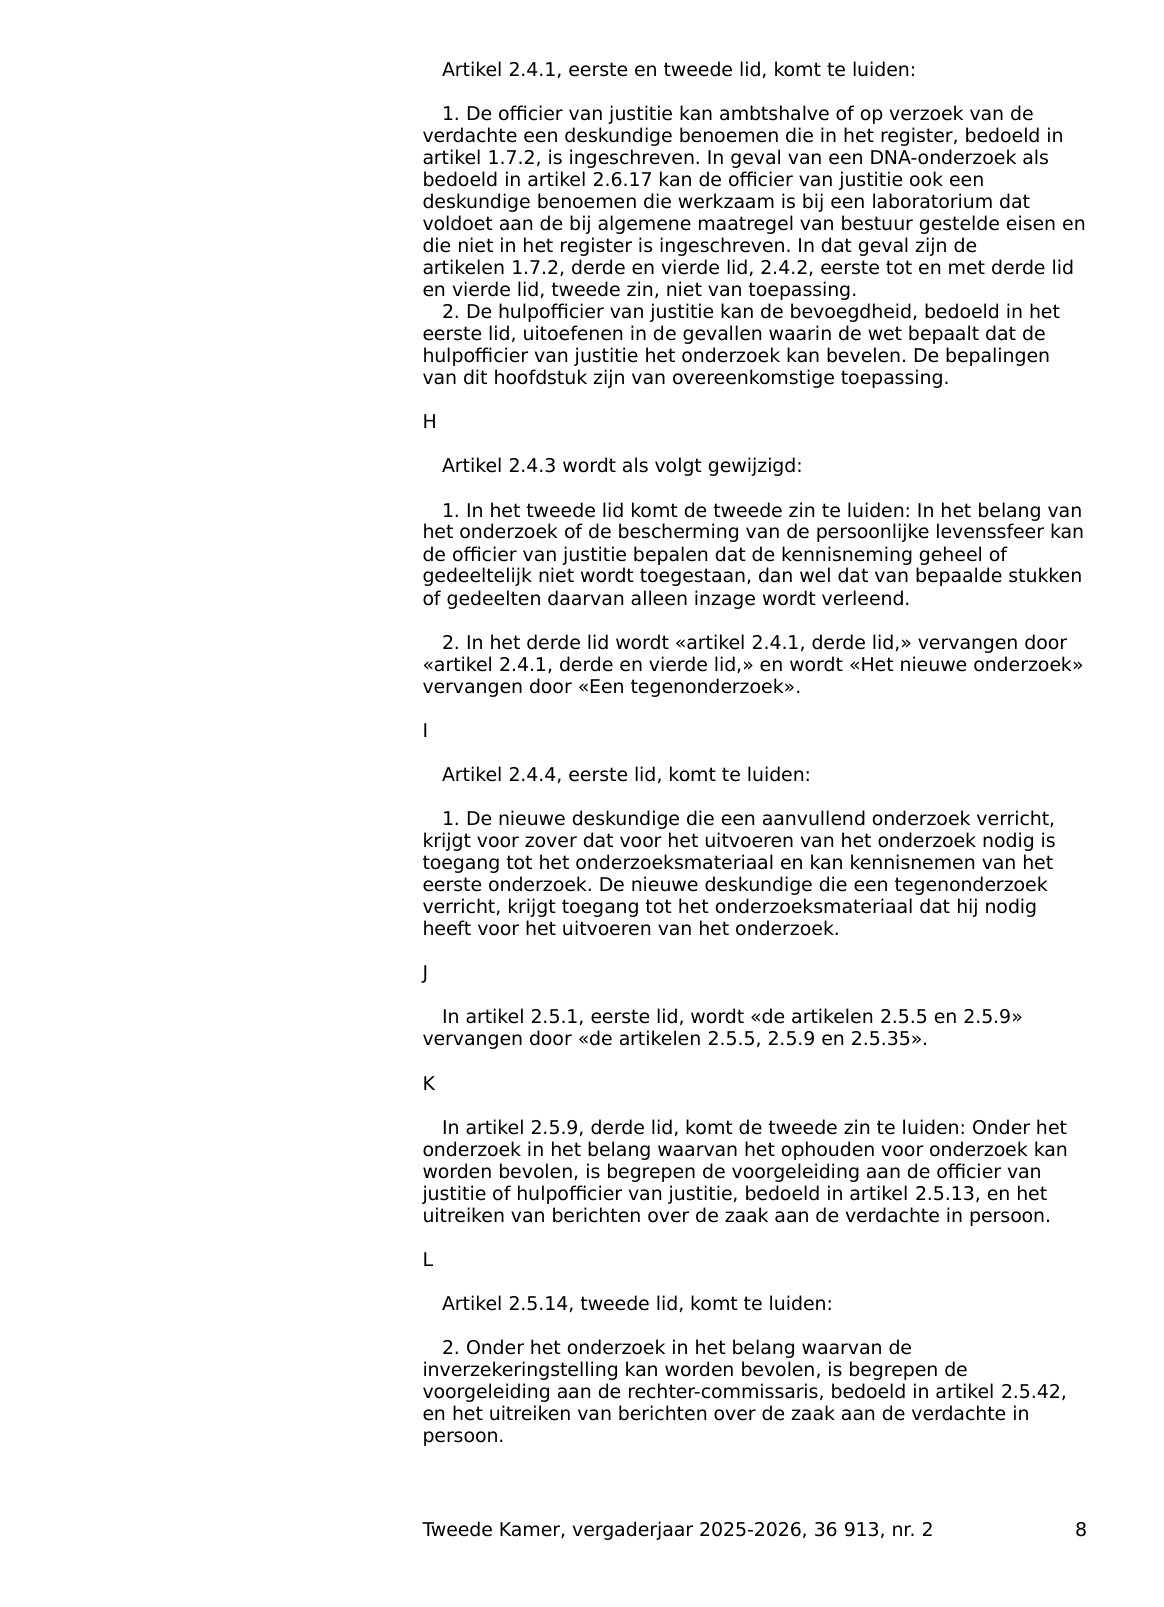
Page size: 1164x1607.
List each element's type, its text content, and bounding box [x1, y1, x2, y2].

text K [422, 1072, 1087, 1094]
text Artikel 2.4.3 wordt als volgt gewijzigd: [422, 455, 1087, 477]
text 1. De nieuwe deskundige die een aanvullend onderzoek verricht, krijgt voor zover dat voor het uitvoeren van het onderzoek nodig is toegang tot het onderzoeksmateriaal en kan kennisnemen van het eerste onderzoek. De nieuwe deskundige die een tegenonderzoek verricht, krijgt toegang tot het onderzoeksmateriaal dat hij nodig heeft voor het uitvoeren van het onderzoek. [422, 808, 1087, 940]
text 2. Onder het onderzoek in het belang waarvan de inverzekeringstelling kan worden bevolen, is begrepen de voorgeleiding aan de rechter-commissaris, bedoeld in artikel 2.5.42, en het uitreiken van berichten over de zaak aan de verdachte in persoon. [422, 1337, 1087, 1447]
text 1. In het tweede lid komt de tweede zin te luiden: In het belang van het onderzoek of de bescherming van de persoonlijke levenssfeer kan de officier van justitie bepalen dat de kennisneming geheel of gedeeltelijk niet wordt toegestaan, dan wel dat van bepaalde stukken of gedeelten daarvan alleen inzage wordt verleend. [422, 499, 1087, 609]
text In artikel 2.5.9, derde lid, komt de tweede zin te luiden: Onder het onderzoek in het belang waarvan het ophouden voor onderzoek kan worden bevolen, is begrepen de voorgeleiding aan de officier van justitie of hulpofficier van justitie, bedoeld in artikel 2.5.13, en het uitreiken van berichten over de zaak aan de verdachte in persoon. [422, 1117, 1087, 1226]
text Artikel 2.4.1, eerste en tweede lid, komt te luiden: [422, 59, 1087, 81]
text L [422, 1249, 1087, 1271]
text Artikel 2.4.4, eerste lid, komt te luiden: [422, 764, 1087, 786]
text Artikel 2.5.14, tweede lid, komt te luiden: [422, 1293, 1087, 1315]
text 2. In het derde lid wordt «artikel 2.4.1, derde lid,» vervangen door «artikel 2.4.1, derde en vierde lid,» en wordt «Het nieuwe onderzoek» vervangen door «Een tegenonderzoek». [422, 632, 1087, 697]
text H [422, 411, 1087, 433]
text 2. De hulpofficier van justitie kan de bevoegdheid, bedoeld in het eerste lid, uitoefenen in de gevallen waarin de wet bepaalt dat de hulpofficier van justitie het onderzoek kan bevelen. De bepalingen van dit hoofdstuk zijn van overeenkomstige toepassing. [422, 301, 1087, 389]
text In artikel 2.5.1, eerste lid, wordt «de artikelen 2.5.5 en 2.5.9» vervangen door «de artikelen 2.5.5, 2.5.9 en 2.5.35». [422, 1006, 1087, 1050]
text J [422, 962, 1087, 984]
text 1. De officier van justitie kan ambtshalve of op verzoek van de verdachte een deskundige benoemen die in het register, bedoeld in artikel 1.7.2, is ingeschreven. In geval van een DNA-onderzoek als bedoeld in artikel 2.6.17 kan de officier van justitie ook een deskundige benoemen die werkzaam is bij een laboratorium dat voldoet aan de bij algemene maatregel van bestuur gestelde eisen en die niet in het register is ingeschreven. In dat geval zijn de artikelen 1.7.2, derde en vierde lid, 2.4.2, eerste tot en met derde lid en vierde lid, tweede zin, niet van toepassing. [422, 103, 1087, 301]
text I [422, 720, 1087, 742]
